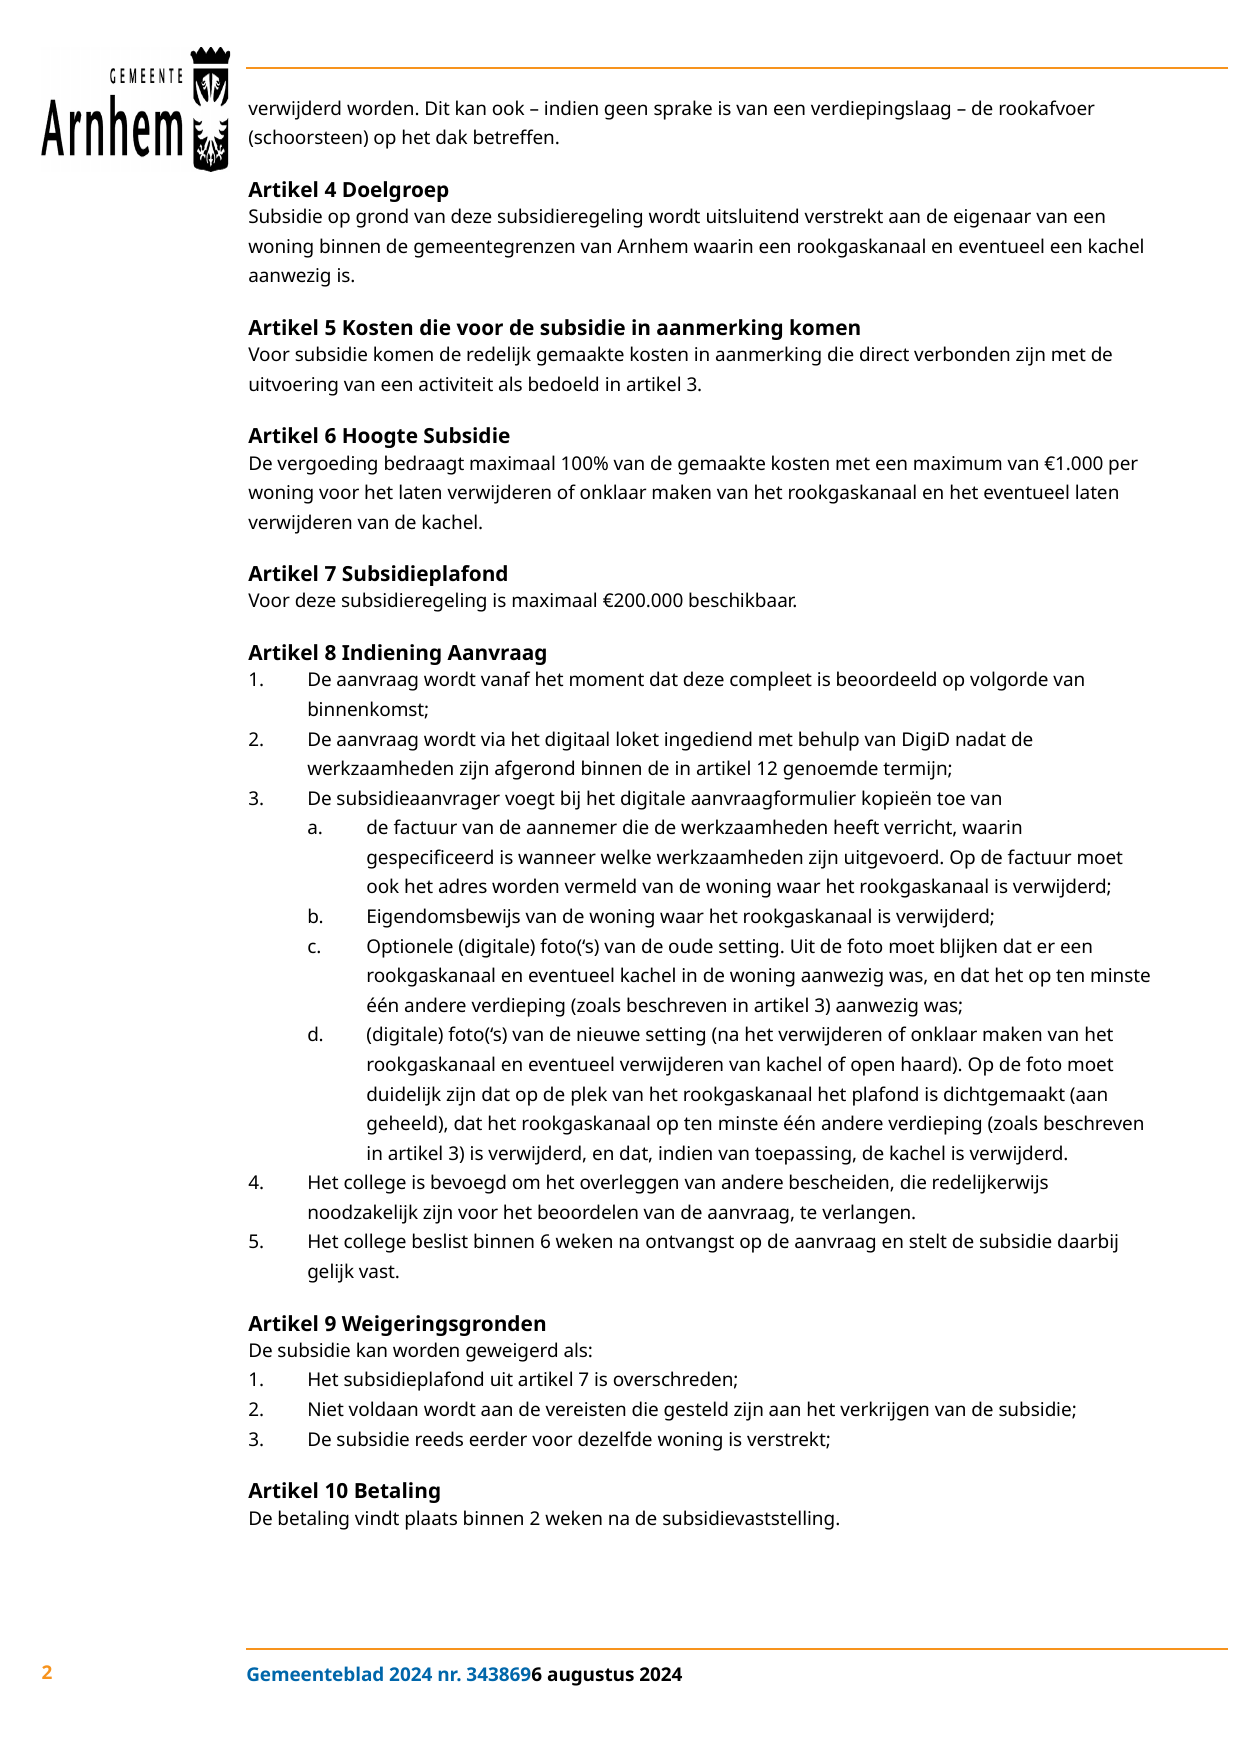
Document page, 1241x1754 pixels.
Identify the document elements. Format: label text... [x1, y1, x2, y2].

text De betaling vindt plaats binnen 2 weken na de subsidievaststelling. [248, 1505, 1152, 1530]
text verwijderd worden. Dit kan ook – indien geen sprake is van een verdiepingslaag – de rookafvoer (schoorsteen) op het dak betreffen. [248, 95, 1152, 150]
text Artikel 10 Betaling [248, 1476, 1152, 1505]
list Eigendomsbewijs van de woning waar het rookgaskanaal is verwijderd; [307, 903, 1152, 929]
text De subsidie kan worden geweigerd als: [248, 1337, 1152, 1363]
text Artikel 7 Subsidieplafond [248, 559, 1152, 588]
list Het college beslist binnen 6 weken na ontvangst op de aanvraag en stelt de subsidie daarbij gelijk vast. [248, 1229, 1152, 1284]
text Artikel 9 Weigeringsgronden [248, 1309, 1152, 1337]
list Het subsidieplafond uit artikel 7 is overschreden; [248, 1367, 1152, 1392]
list Niet voldaan wordt aan de vereisten die gesteld zijn aan het verkrijgen van de subsidie; [248, 1396, 1152, 1422]
text Voor deze subsidieregeling is maximaal €200.000 beschikbaar. [248, 588, 1152, 613]
text Artikel 6 Hoogte Subsidie [248, 421, 1152, 450]
text Artikel 5 Kosten die voor de subsidie in aanmerking komen [248, 313, 1152, 341]
text De vergoeding bedraagt maximaal 100% van de gemaakte kosten met een maximum van €1.000 per woning voor het laten verwijderen of onklaar maken van het rookgaskanaal en het eventueel laten verwijderen van de kachel. [248, 450, 1152, 534]
picture [41, 47, 231, 172]
list De aanvraag wordt vanaf het moment dat deze compleet is beoordeeld op volgorde van binnenkomst; [248, 667, 1152, 722]
list De subsidie reeds eerder voor dezelfde woning is verstrekt; [248, 1426, 1152, 1452]
list De aanvraag wordt via het digitaal loket ingediend met behulp van DigiD nadat de werkzaamheden zijn afgerond binnen de in artikel 12 genoemde termijn; [248, 726, 1152, 781]
text Artikel 4 Doelgroep [248, 175, 1152, 203]
text Subsidie op grond van deze subsidieregeling wordt uitsluitend verstrekt aan de eigenaar van een woning binnen de gemeentegrenzen van Arnhem waarin een rookgaskanaal en eventueel een kachel aanwezig is. [248, 203, 1152, 288]
list Het college is bevoegd om het overleggen van andere bescheiden, die redelijkerwijs noodzakelijk zijn voor het beoordelen van de aanvraag, te verlangen. [248, 1169, 1152, 1225]
text Voor subsidie komen de redelijk gemaakte kosten in aanmerking die direct verbonden zijn met de uitvoering van een activiteit als bedoeld in artikel 3. [248, 341, 1152, 397]
list De subsidieaanvrager voegt bij het digitale aanvraagformulier kopieën toe van [248, 785, 1152, 811]
text Artikel 8 Indiening Aanvraag [248, 638, 1152, 667]
list (digitale) foto(‘s) van de nieuwe setting (na het verwijderen of onklaar maken van het rookgaskanaal en eventueel verwijderen van kachel of open haard). Op de foto moet duidelijk zijn dat op de plek van het rookgaskanaal het plafond is dichtgemaakt (aan geheeld), dat het rookgaskanaal op ten minste één andere verdieping (zoals beschreven in artikel 3) is verwijderd, en dat, indien van toepassing, de kachel is verwijderd. [307, 1022, 1152, 1166]
list de factuur van de aannemer die de werkzaamheden heeft verricht, waarin gespecificeerd is wanneer welke werkzaamheden zijn uitgevoerd. Op de factuur moet ook het adres worden vermeld van de woning waar het rookgaskanaal is verwijderd; [307, 814, 1152, 899]
list Optionele (digitale) foto(‘s) van de oude setting. Uit de foto moet blijken dat er een rookgaskanaal en eventueel kachel in de woning aanwezig was, en dat het op ten minste één andere verdieping (zoals beschreven in artikel 3) aanwezig was; [307, 933, 1152, 1018]
